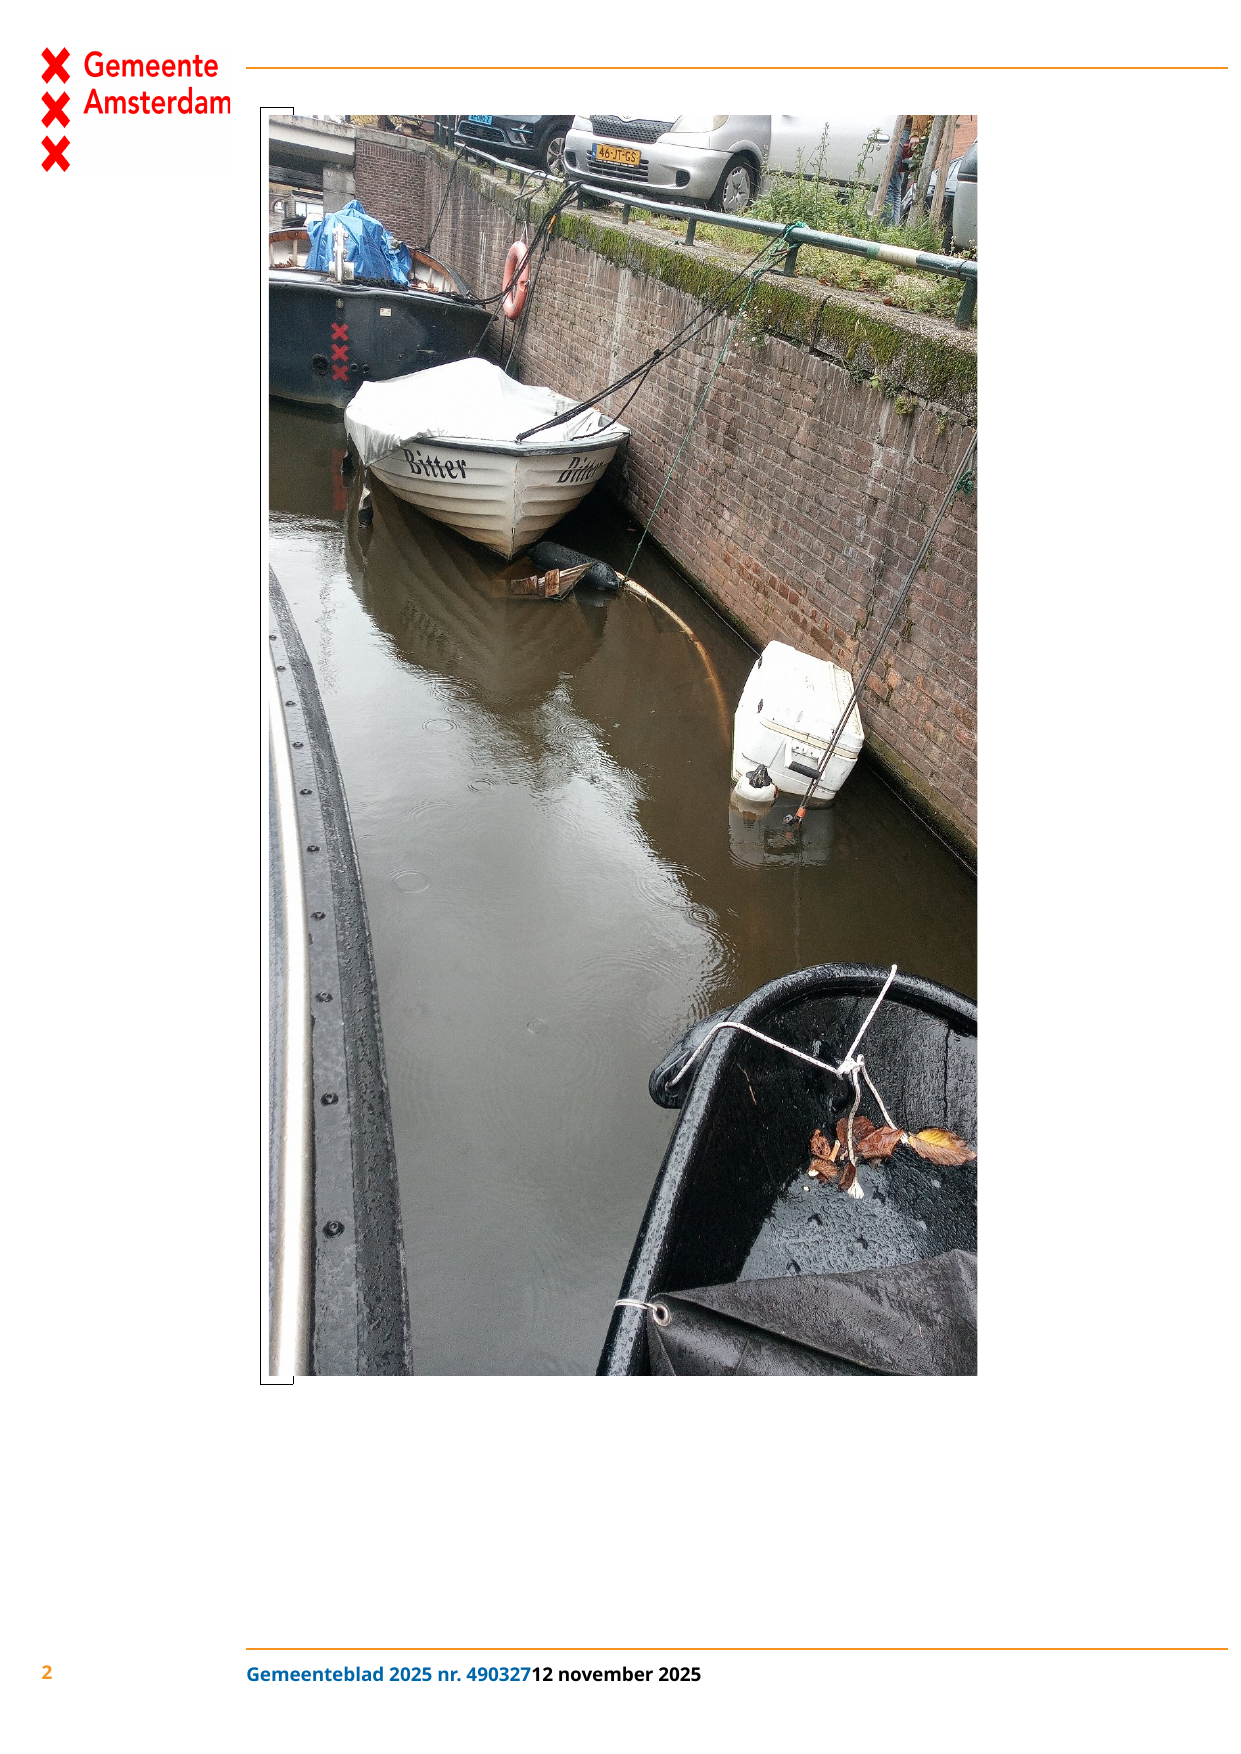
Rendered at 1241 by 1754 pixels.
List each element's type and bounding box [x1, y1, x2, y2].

picture [268, 115, 978, 1376]
picture [41, 47, 231, 172]
